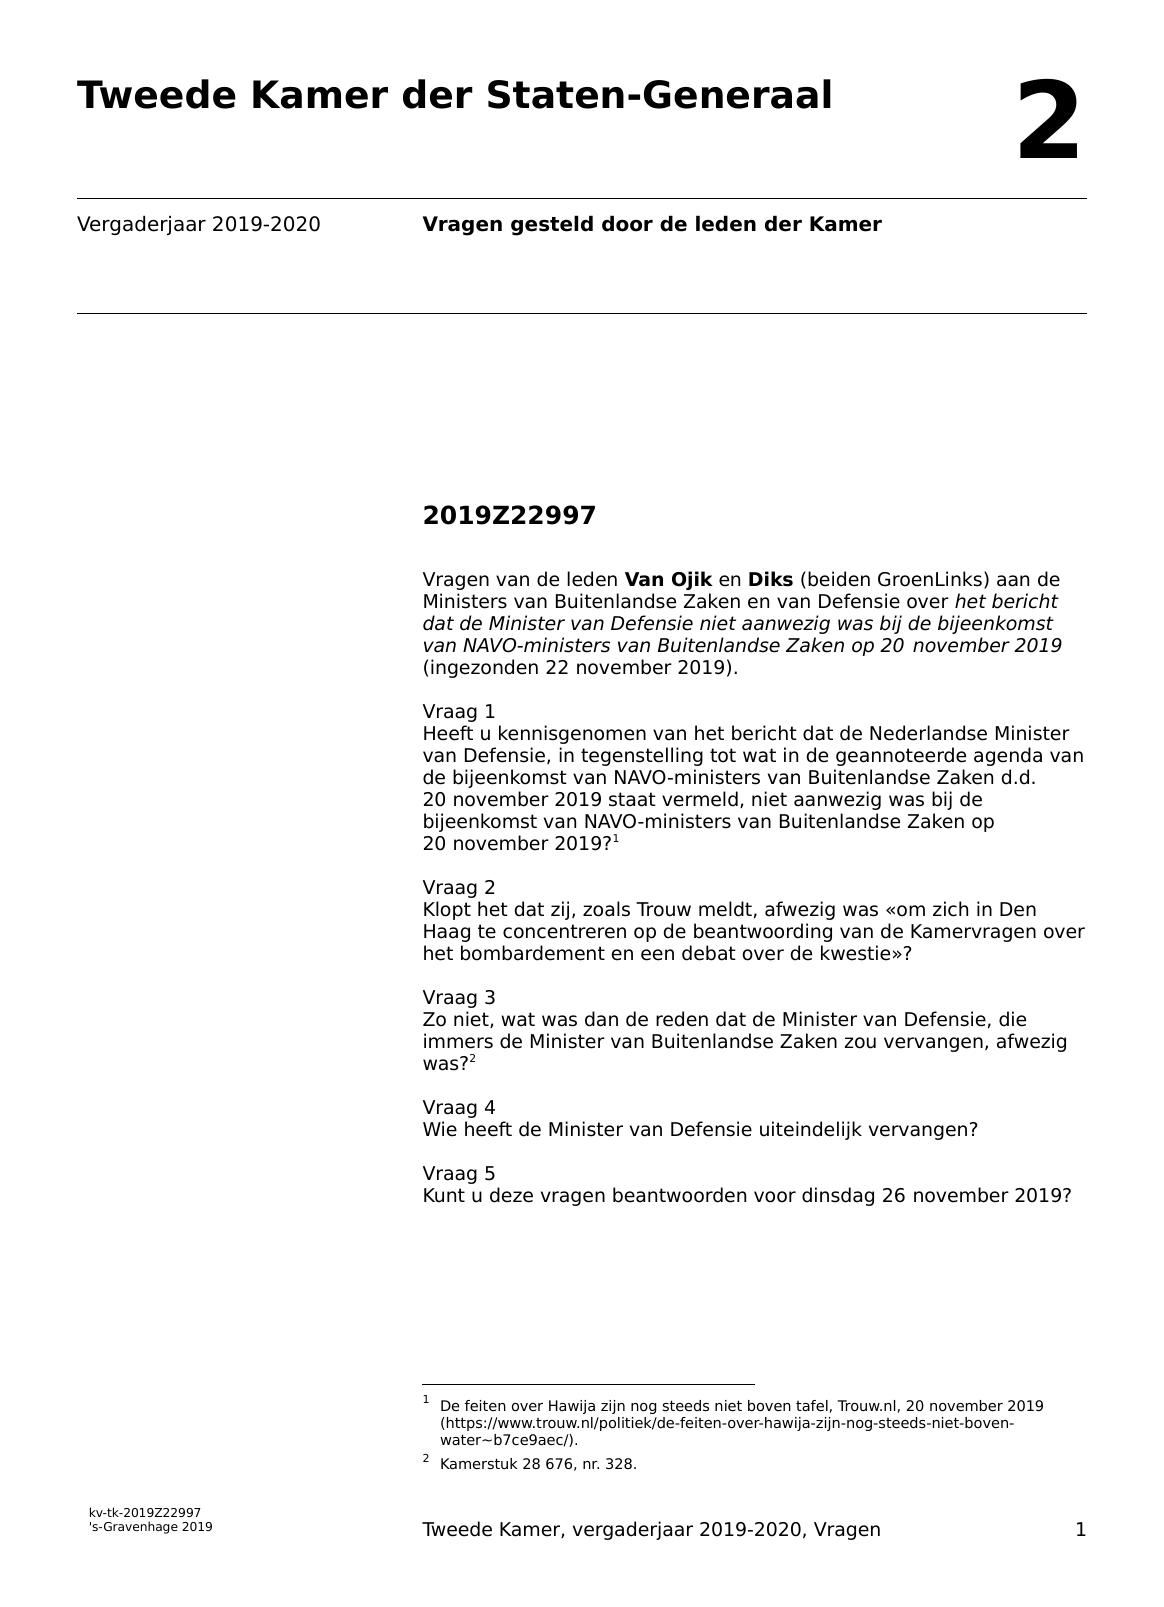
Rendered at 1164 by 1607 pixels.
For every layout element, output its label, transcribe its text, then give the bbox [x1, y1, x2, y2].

text Wie heeft de Minister van Defensie uiteindelijk vervangen? [422, 1119, 1087, 1141]
text Vraag 3 [422, 987, 1087, 1009]
table_cell Vragen gesteld door de leden der Kamer [422, 199, 1087, 313]
table_header 2 [886, 59, 1087, 198]
text 2019Z22997 [422, 501, 1087, 531]
text Heeft u kennisgenomen van het bericht dat de Nederlandse Minister van Defensie, in tegenstelling tot wat in de geannoteerde agenda van de bijeenkomst van NAVO-ministers van Buitenlandse Zaken d.d. 20 november 2019 staat vermeld, niet aanwezig was bij de bijeenkomst van NAVO-ministers van Buitenlandse Zaken op 20 november 2019? [422, 723, 1087, 855]
text Vraag 2 [422, 877, 1087, 899]
text Vraag 4 [422, 1097, 1087, 1119]
text Kunt u deze vragen beantwoorden voor dinsdag 26 november 2019? [422, 1185, 1087, 1207]
text Kamerstuk 28 676, nr. 328. [422, 1452, 1087, 1474]
text Klopt het dat zij, zoals Trouw meldt, afwezig was «om zich in Den Haag te concentreren op de beantwoording van de Kamervragen over het bombardement en een debat over de kwestie»? [422, 899, 1087, 965]
text Zo niet, wat was dan de reden dat de Minister van Defensie, die immers de Minister van Buitenlandse Zaken zou vervangen, afwezig was? [422, 1009, 1087, 1075]
text Vragen van de leden Van Ojik en Diks (beiden GroenLinks) aan de Ministers van Buitenlandse Zaken en van Defensie over het bericht dat de Minister van Defensie niet aanwezig was bij de bijeenkomst van NAVO-ministers van Buitenlandse Zaken op 20 november 2019 (ingezonden 22 november 2019). [422, 569, 1087, 679]
table_cell Vergaderjaar 2019-2020 [77, 199, 422, 313]
text De feiten over Hawija zijn nog steeds niet boven tafel, Trouw.nl, 20 november 2019 (https://www.trouw.nl/politiek/de-feiten-over-hawija-zijn-nog-steeds-niet-boven-water~b7ce9aec/). [422, 1393, 1087, 1449]
text kv-tk-2019Z22997 [88, 1506, 323, 1520]
text Vraag 5 [422, 1163, 1087, 1185]
text 's-Gravenhage 2019 [88, 1520, 323, 1534]
table_header Tweede Kamer der Staten-Generaal [77, 59, 886, 198]
text Vraag 1 [422, 701, 1087, 723]
